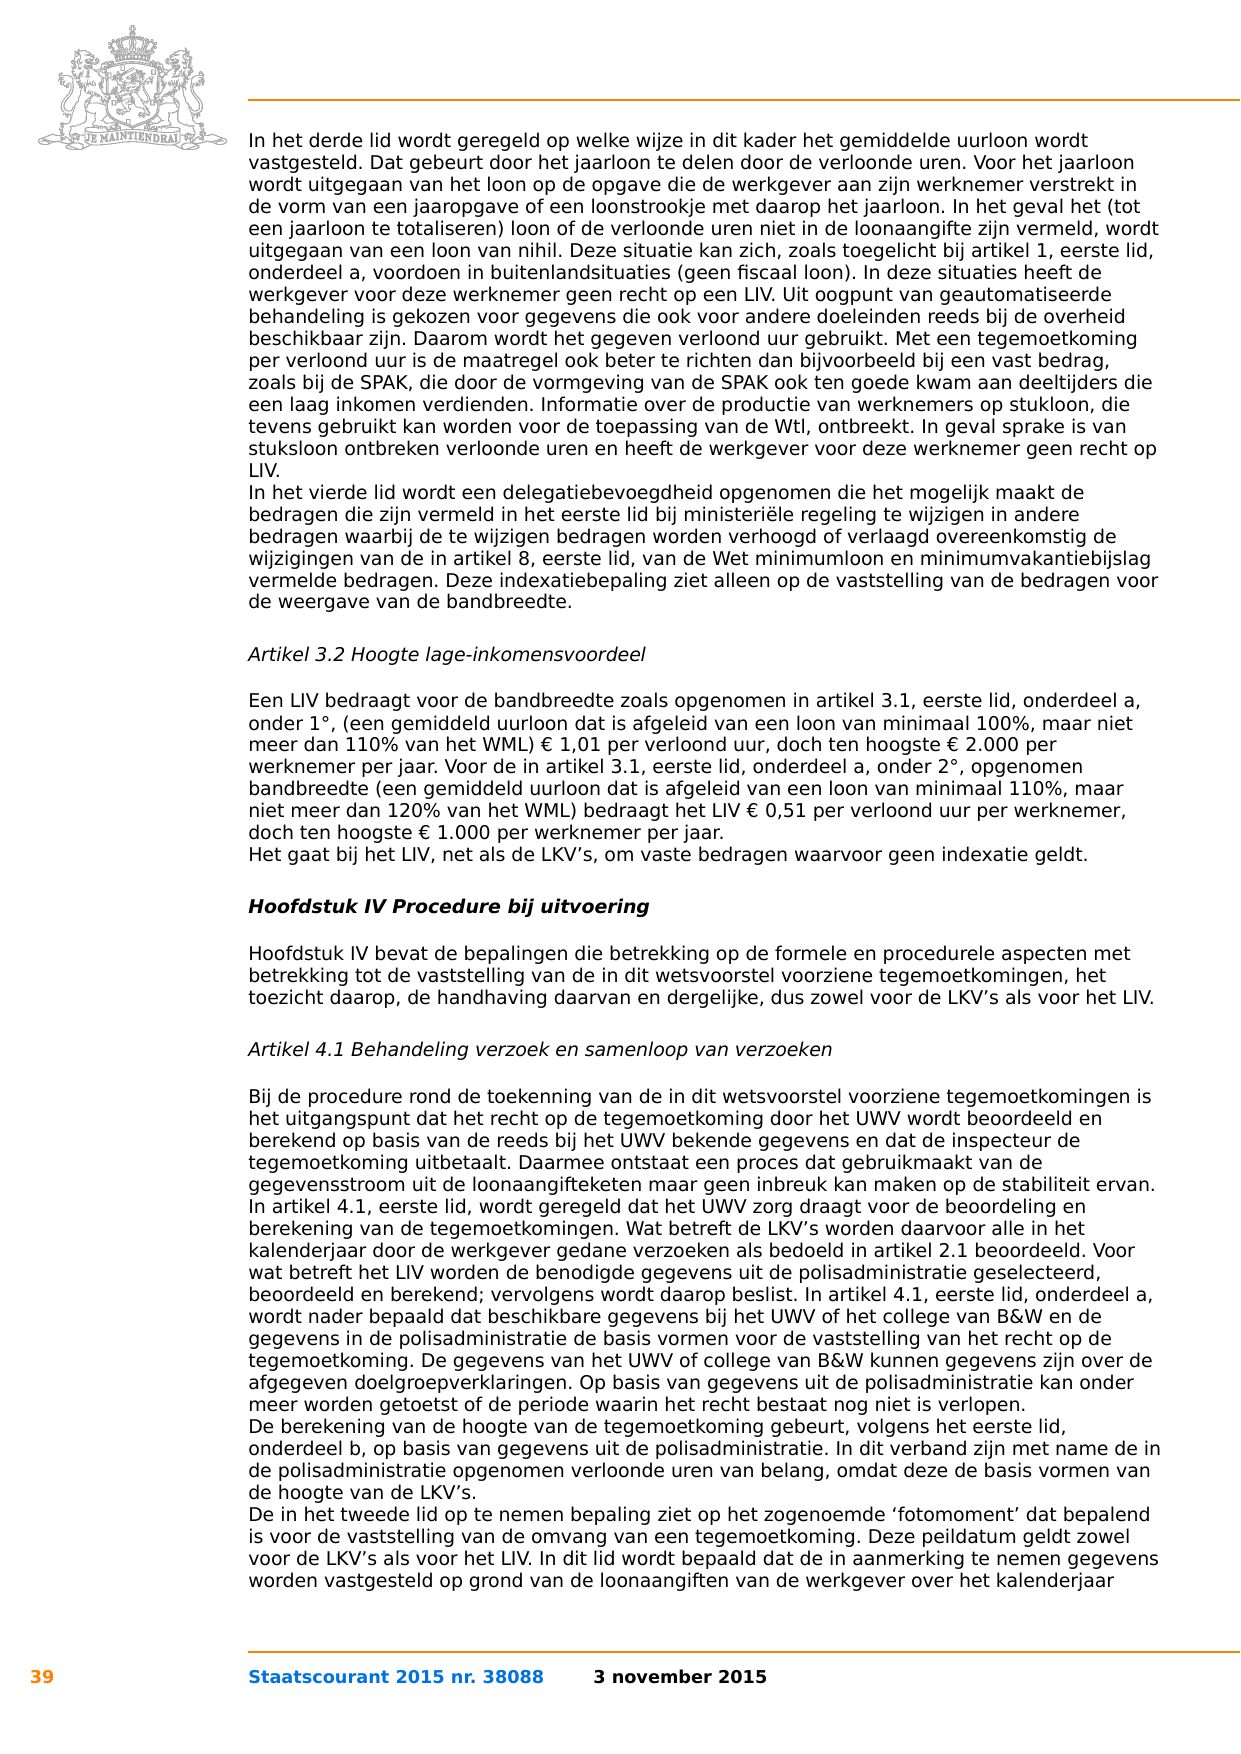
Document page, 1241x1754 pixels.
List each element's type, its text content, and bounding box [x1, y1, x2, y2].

text Bij de procedure rond de toekenning van de in dit wetsvoorstel voorziene tegemoetkomingen is het uitgangspunt dat het recht op de tegemoetkoming door het UWV wordt beoordeeld en berekend op basis van de reeds bij het UWV bekende gegevens en dat de inspecteur de tegemoetkoming uitbetaalt. Daarmee ontstaat een proces dat gebruikmaakt van de gegevensstroom uit de loonaangifteketen maar geen inbreuk kan maken op de stabiliteit ervan. [248, 1086, 1163, 1196]
text De berekening van de hoogte van de tegemoetkoming gebeurt, volgens het eerste lid, onderdeel b, op basis van gegevens uit de polisadministratie. In dit verband zijn met name de in de polisadministratie opgenomen verloonde uren van belang, omdat deze de basis vormen van de hoogte van de LKV’s. [248, 1416, 1163, 1504]
subtitle Hoofdstuk IV Procedure bij uitvoering [248, 896, 1163, 918]
text De in het tweede lid op te nemen bepaling ziet op het zogenoemde ‘fotomoment’ dat bepalend is voor de vaststelling van de omvang van een tegemoetkoming. Deze peildatum geldt zowel voor de LKV’s als voor het LIV. In dit lid wordt bepaald dat de in aanmerking te nemen gegevens worden vastgesteld op grond van de loonaangiften van de werkgever over het kalenderjaar [248, 1504, 1163, 1592]
text In het vierde lid wordt een delegatiebevoegdheid opgenomen die het mogelijk maakt de bedragen die zijn vermeld in het eerste lid bij ministeriële regeling te wijzigen in andere bedragen waarbij de te wijzigen bedragen worden verhoogd of verlaagd overeenkomstig de wijzigingen van de in artikel 8, eerste lid, van de Wet minimumloon en minimumvakantiebijslag vermelde bedragen. Deze indexatiebepaling ziet alleen op de vaststelling van de bedragen voor de weergave van de bandbreedte. [248, 482, 1163, 613]
text In het derde lid wordt geregeld op welke wijze in dit kader het gemiddelde uurloon wordt vastgesteld. Dat gebeurt door het jaarloon te delen door de verloonde uren. Voor het jaarloon wordt uitgegaan van het loon op de opgave die de werkgever aan zijn werknemer verstrekt in de vorm van een jaaropgave of een loonstrookje met daarop het jaarloon. In het geval het (tot een jaarloon te totaliseren) loon of de verloonde uren niet in de loonaangifte zijn vermeld, wordt uitgegaan van een loon van nihil. Deze situatie kan zich, zoals toegelicht bij artikel 1, eerste lid, onderdeel a, voordoen in buitenlandsituaties (geen fiscaal loon). In deze situaties heeft de werkgever voor deze werknemer geen recht op een LIV. Uit oogpunt van geautomatiseerde behandeling is gekozen voor gegevens die ook voor andere doeleinden reeds bij de overheid beschikbaar zijn. Daarom wordt het gegeven verloond uur gebruikt. Met een tegemoetkoming per verloond uur is de maatregel ook beter te richten dan bijvoorbeeld bij een vast bedrag, zoals bij de SPAK, die door de vormgeving van de SPAK ook ten goede kwam aan deeltijders die een laag inkomen verdienden. Informatie over de productie van werknemers op stukloon, die tevens gebruikt kan worden voor de toepassing van de Wtl, ontbreekt. In geval sprake is van stuksloon ontbreken verloonde uren en heeft de werkgever voor deze werknemer geen recht op LIV. [248, 130, 1163, 482]
text In artikel 4.1, eerste lid, wordt geregeld dat het UWV zorg draagt voor de beoordeling en berekening van de tegemoetkomingen. Wat betreft de LKV’s worden daarvoor alle in het kalenderjaar door de werkgever gedane verzoeken als bedoeld in artikel 2.1 beoordeeld. Voor wat betreft het LIV worden de benodigde gegevens uit de polisadministratie geselecteerd, beoordeeld en berekend; vervolgens wordt daarop beslist. In artikel 4.1, eerste lid, onderdeel a, wordt nader bepaald dat beschikbare gegevens bij het UWV of het college van B&W en de gegevens in de polisadministratie de basis vormen voor de vaststelling van het recht op de tegemoetkoming. De gegevens van het UWV of college van B&W kunnen gegevens zijn over de afgegeven doelgroepverklaringen. Op basis van gegevens uit de polisadministratie kan onder meer worden getoetst of de periode waarin het recht bestaat nog niet is verlopen. [248, 1196, 1163, 1416]
text Hoofdstuk IV bevat de bepalingen die betrekking op de formele en procedurele aspecten met betrekking tot de vaststelling van de in dit wetsvoorstel voorziene tegemoetkomingen, het toezicht daarop, de handhaving daarvan en dergelijke, dus zowel voor de LKV’s als voor het LIV. [248, 943, 1163, 1009]
subtitle Artikel 4.1 Behandeling verzoek en samenloop van verzoeken [248, 1039, 1163, 1061]
subtitle Artikel 3.2 Hoogte lage-inkomensvoordeel [248, 643, 1163, 665]
text Een LIV bedraagt voor de bandbreedte zoals opgenomen in artikel 3.1, eerste lid, onderdeel a, onder 1°, (een gemiddeld uurloon dat is afgeleid van een loon van minimaal 100%, maar niet meer dan 110% van het WML) € 1,01 per verloond uur, doch ten hoogste € 2.000 per werknemer per jaar. Voor de in artikel 3.1, eerste lid, onderdeel a, onder 2°, opgenomen bandbreedte (een gemiddeld uurloon dat is afgeleid van een loon van minimaal 110%, maar niet meer dan 120% van het WML) bedraagt het LIV € 0,51 per verloond uur per werknemer, doch ten hoogste € 1.000 per werknemer per jaar. [248, 690, 1163, 844]
text Het gaat bij het LIV, net als de LKV’s, om vaste bedragen waarvoor geen indexatie geldt. [248, 844, 1163, 866]
picture [38, 25, 227, 150]
